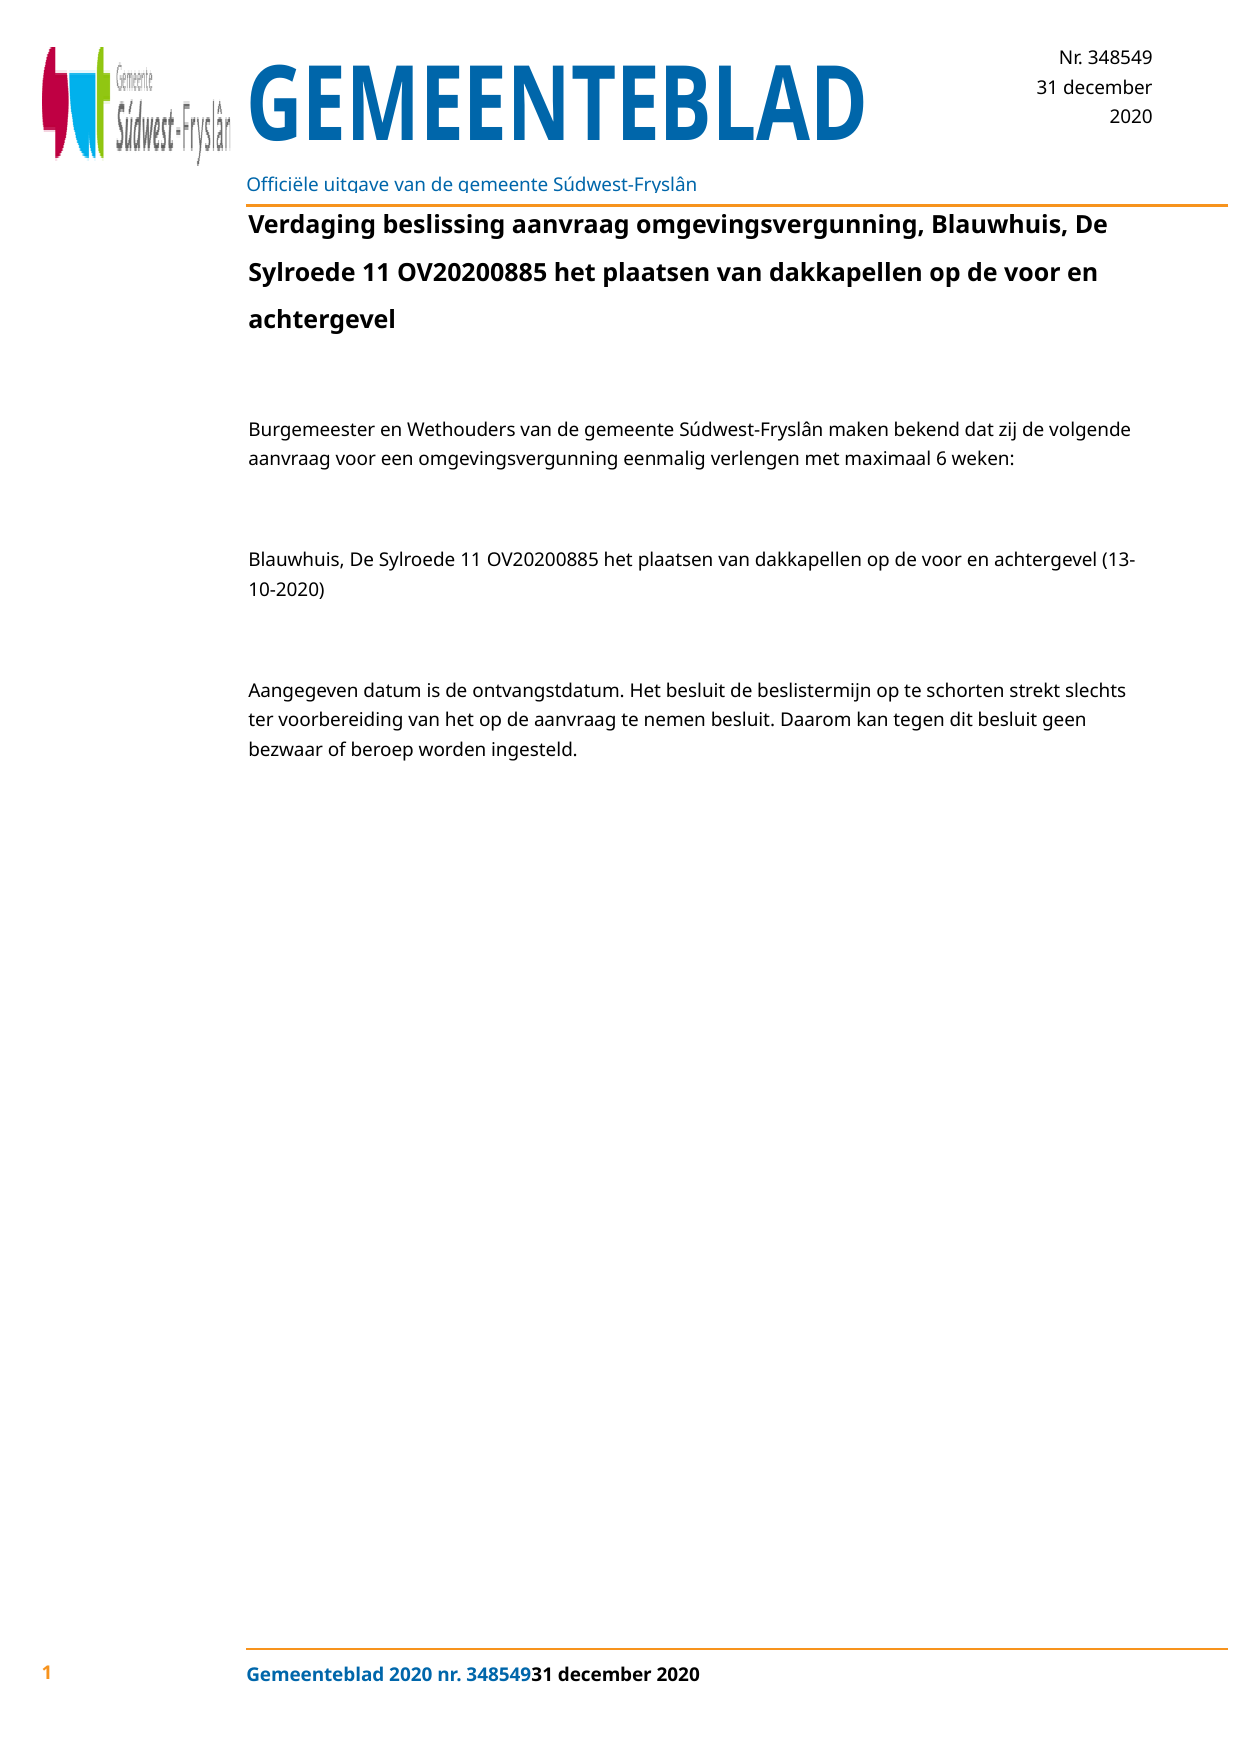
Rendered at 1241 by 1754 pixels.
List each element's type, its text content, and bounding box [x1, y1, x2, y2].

text Verdaging beslissing aanvraag omgevingsvergunning, Blauwhuis, De Sylroede 11 OV20200885 het plaatsen van dakkapellen op de voor en achtergevel [248, 207, 1152, 336]
text Aangegeven datum is de ontvangstdatum. Het besluit de beslistermijn op te schorten strekt slechts ter voorbereiding van het op de aanvraag te nemen besluit. Daarom kan tegen dit besluit geen bezwaar of beroep worden ingesteld. [248, 677, 1152, 762]
picture [41, 47, 231, 172]
text Blauwhuis, De Sylroede 11 OV20200885 het plaatsen van dakkapellen op de voor en achtergevel (13-10-2020) [248, 546, 1152, 602]
text Burgemeester en Wethouders van de gemeente Súdwest-Fryslân maken bekend dat zij de volgende aanvraag voor een omgevingsvergunning eenmalig verlengen met maximaal 6 weken: [248, 416, 1152, 471]
